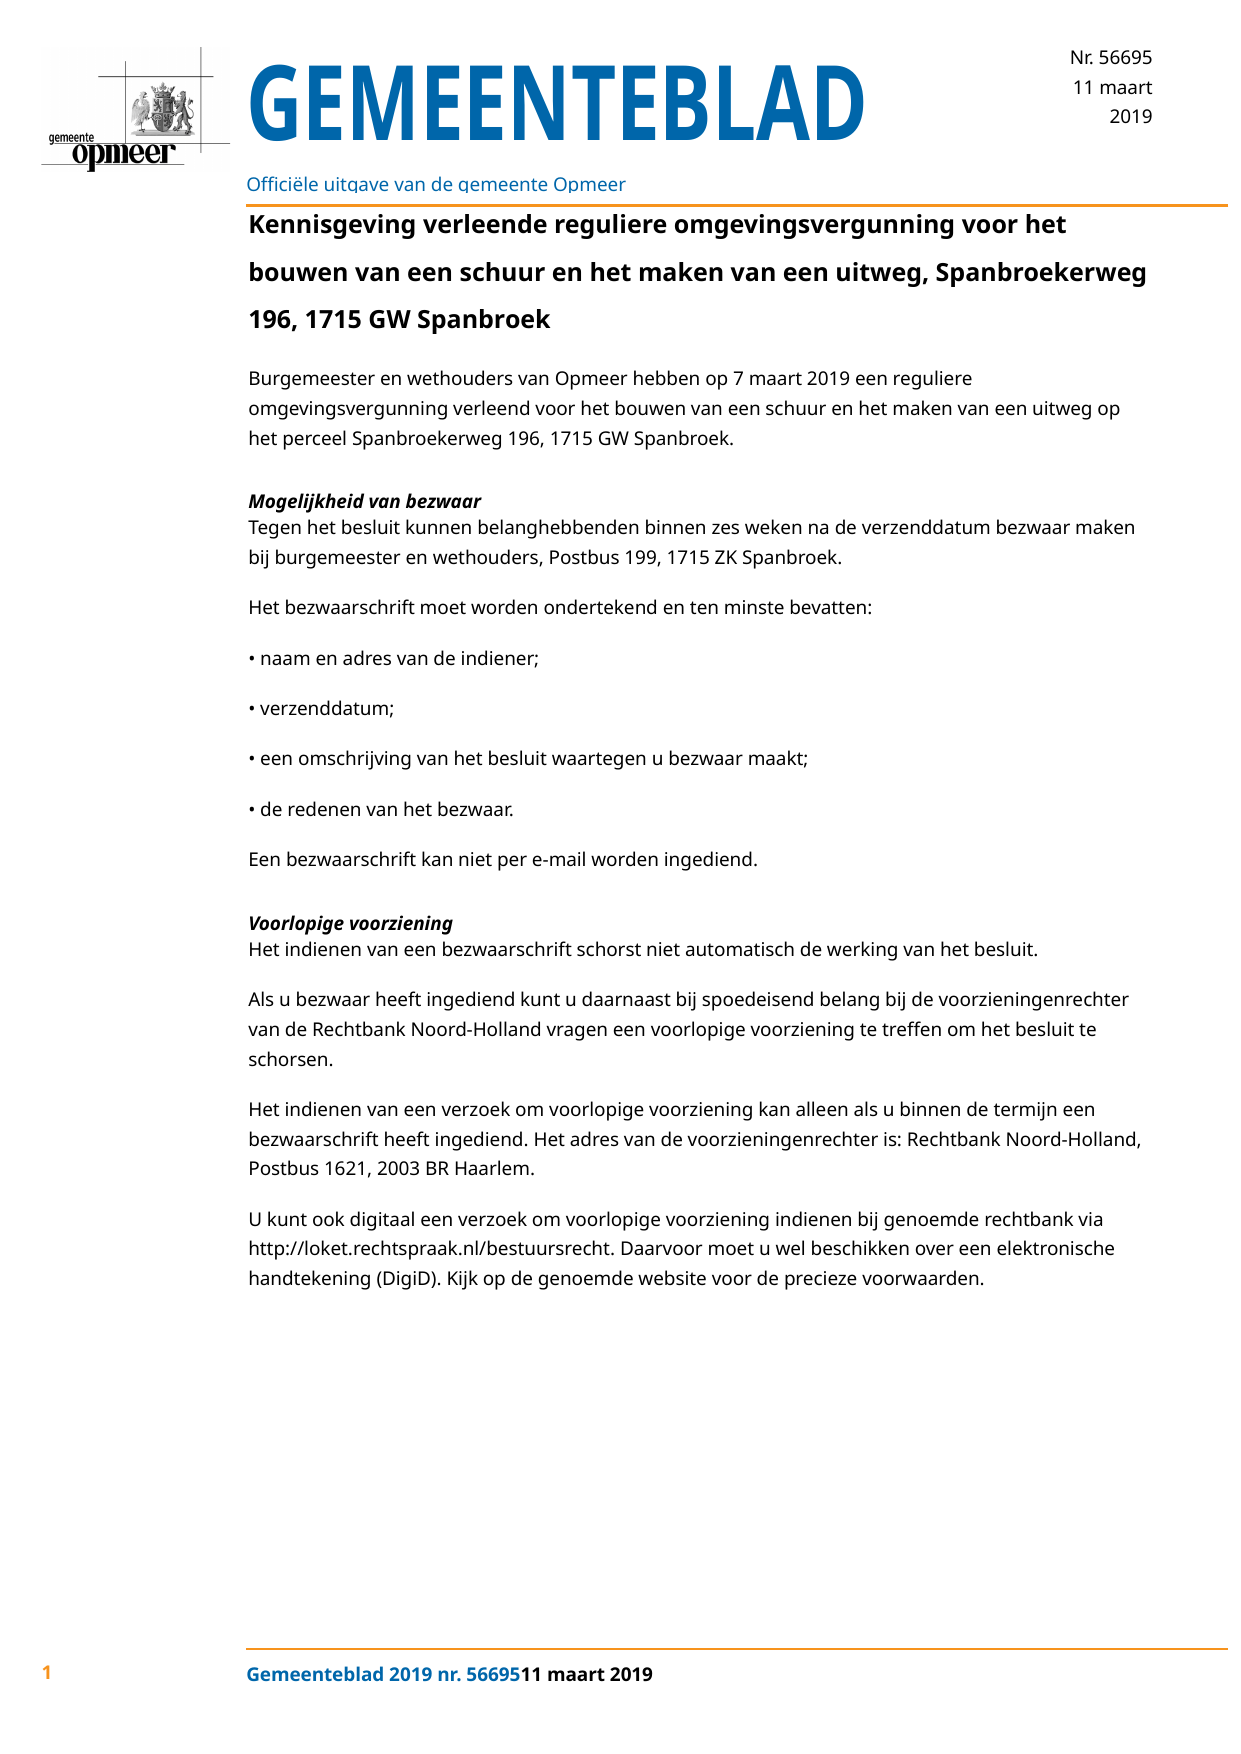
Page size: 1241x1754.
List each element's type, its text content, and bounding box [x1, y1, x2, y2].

text Burgemeester en wethouders van Opmeer hebben op 7 maart 2019 een reguliere omgevingsvergunning verleend voor het bouwen van een schuur en het maken van een uitweg op het perceel Spanbroekerweg 196, 1715 GW Spanbroek. [248, 366, 1152, 450]
text U kunt ook digitaal een verzoek om voorlopige voorziening indienen bij genoemde rechtbank via http://loket.rechtspraak.nl/bestuursrecht. Daarvoor moet u wel beschikken over een elektronische handtekening (DigiD). Kijk op de genoemde website voor de precieze voorwaarden. [248, 1206, 1152, 1291]
text Mogelijkheid van bezwaar [248, 489, 1152, 514]
text Het indienen van een verzoek om voorlopige voorziening kan alleen als u binnen de termijn een bezwaarschrift heeft ingediend. Het adres van de voorzieningenrechter is: Rechtbank Noord-Holland, Postbus 1621, 2003 BR Haarlem. [248, 1096, 1152, 1181]
text • naam en adres van de indiener; [248, 645, 1152, 671]
text Kennisgeving verleende reguliere omgevingsvergunning voor het bouwen van een schuur en het maken van een uitweg, Spanbroekerweg 196, 1715 GW Spanbroek [248, 207, 1152, 336]
text Het bezwaarschrift moet worden ondertekend en ten minste bevatten: [248, 594, 1152, 620]
text Als u bezwaar heeft ingediend kunt u daarnaast bij spoedeisend belang bij de voorzieningenrechter van de Rechtbank Noord-Holland vragen een voorlopige voorziening te treffen om het besluit te schorsen. [248, 987, 1152, 1071]
text Een bezwaarschrift kan niet per e-mail worden ingediend. [248, 846, 1152, 872]
text Voorlopige voorziening [248, 910, 1152, 936]
picture [41, 47, 231, 172]
text Het indienen van een bezwaarschrift schorst niet automatisch de werking van het besluit. [248, 936, 1152, 962]
text • verzenddatum; [248, 695, 1152, 721]
text Tegen het besluit kunnen belanghebbenden binnen zes weken na de verzenddatum bezwaar maken bij burgemeester en wethouders, Postbus 199, 1715 ZK Spanbroek. [248, 514, 1152, 570]
text • de redenen van het bezwaar. [248, 796, 1152, 822]
text • een omschrijving van het besluit waartegen u bezwaar maakt; [248, 746, 1152, 771]
